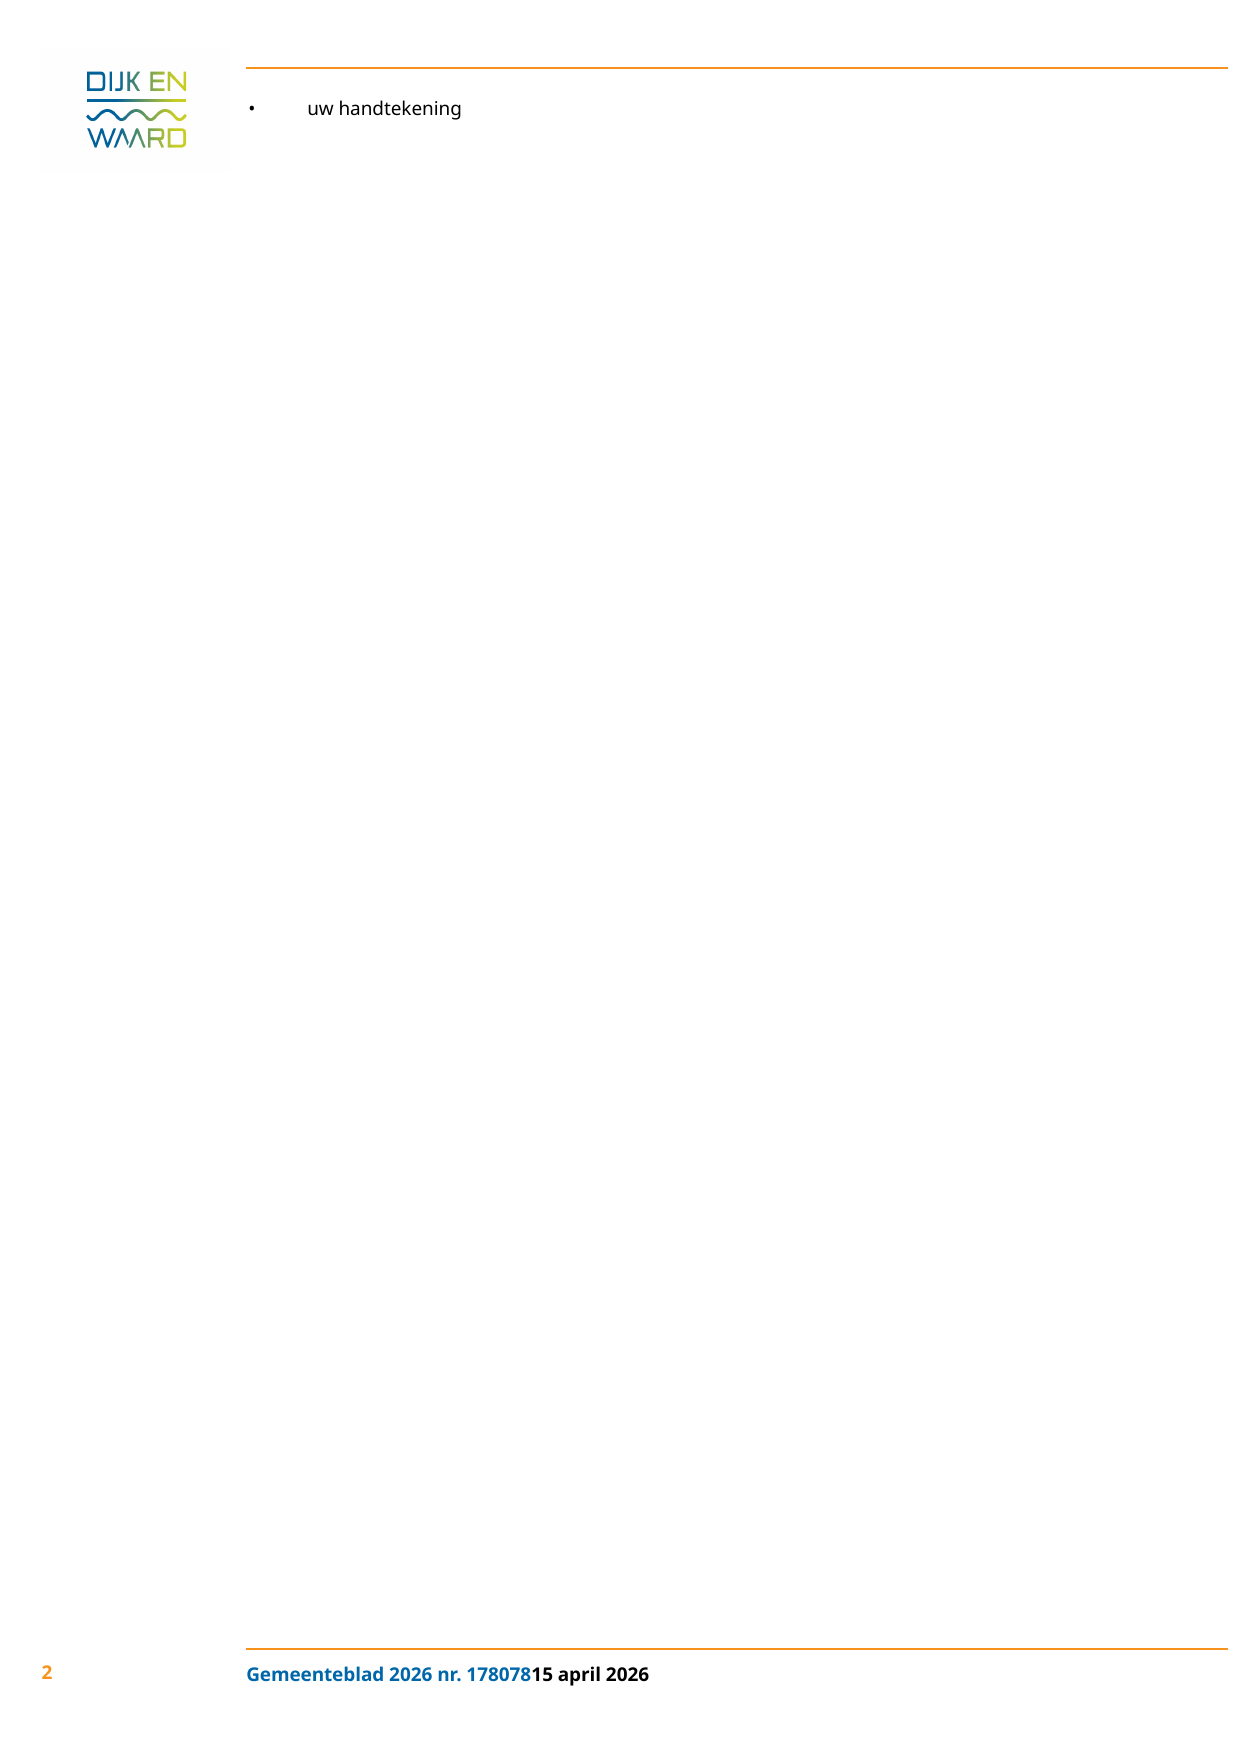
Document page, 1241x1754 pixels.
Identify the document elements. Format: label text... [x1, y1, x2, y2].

picture [41, 47, 231, 172]
list uw handtekening [248, 95, 1152, 121]
